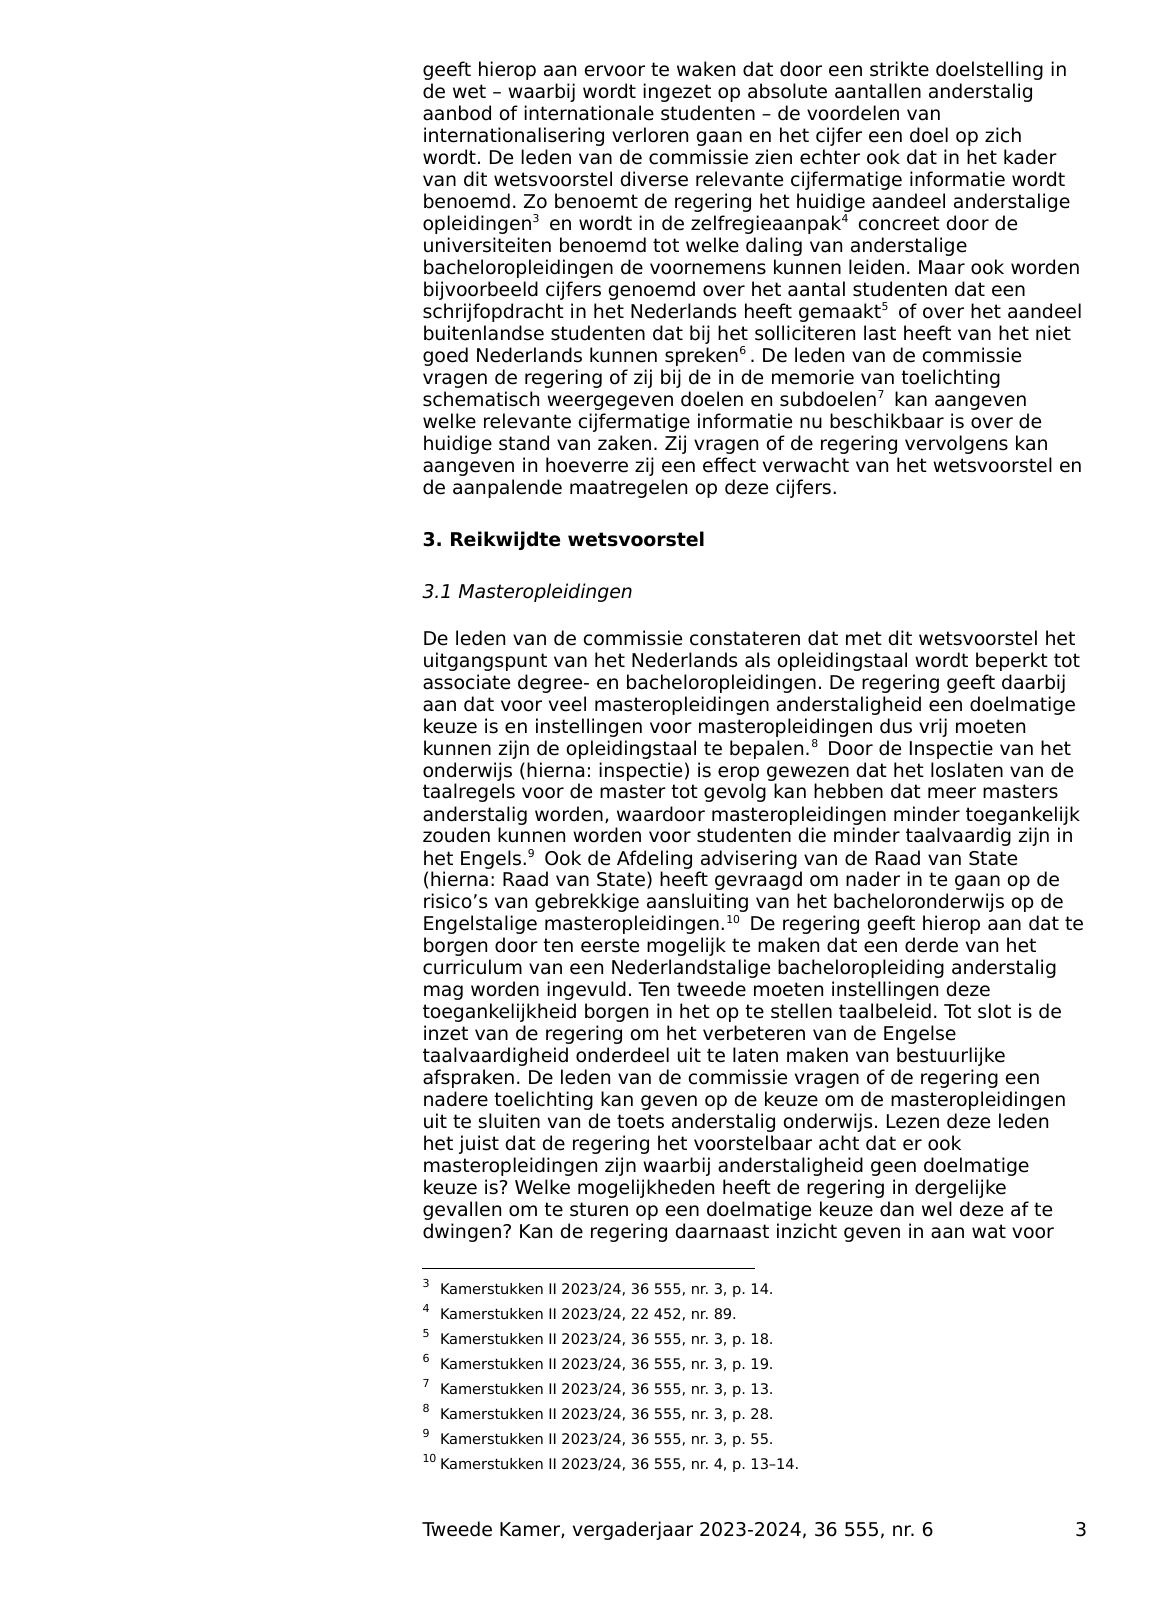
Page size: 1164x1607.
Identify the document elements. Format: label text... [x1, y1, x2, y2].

text Kamerstukken II 2023/24, 36 555, nr. 3, p. 13. [422, 1377, 1087, 1399]
text Kamerstukken II 2023/24, 36 555, nr. 3, p. 18. [422, 1327, 1087, 1349]
text Kamerstukken II 2023/24, 36 555, nr. 3, p. 14. [422, 1277, 1087, 1299]
text De leden van de commissie constateren dat met dit wetsvoorstel het uitgangspunt van het Nederlands als opleidingstaal wordt beperkt tot associate degree- en bacheloropleidingen. De regering geeft daarbij aan dat voor veel masteropleidingen anderstaligheid een doelmatige keuze is en instellingen voor masteropleidingen dus vrij moeten kunnen zijn de opleidingstaal te bepalen. Door de Inspectie van het onderwijs (hierna: inspectie) is erop gewezen dat het loslaten van de taalregels voor de master tot gevolg kan hebben dat meer masters anderstalig worden, waardoor masteropleidingen minder toegankelijk zouden kunnen worden voor studenten die minder taalvaardig zijn in het Engels. Ook de Afdeling advisering van de Raad van State (hierna: Raad van State) heeft gevraagd om nader in te gaan op de risico’s van gebrekkige aansluiting van het bacheloronderwijs op de Engelstalige masteropleidingen. De regering geeft hierop aan dat te borgen door ten eerste mogelijk te maken dat een derde van het curriculum van een Nederlandstalige bacheloropleiding anderstalig mag worden ingevuld. Ten tweede moeten instellingen deze toegankelijkheid borgen in het op te stellen taalbeleid. Tot slot is de inzet van de regering om het verbeteren van de Engelse taalvaardigheid onderdeel uit te laten maken van bestuurlijke afspraken. De leden van de commissie vragen of de regering een nadere toelichting kan geven op de keuze om de masteropleidingen uit te sluiten van de toets anderstalig onderwijs. Lezen deze leden het juist dat de regering het voorstelbaar acht dat er ook masteropleidingen zijn waarbij anderstaligheid geen doelmatige keuze is? Welke mogelijkheden heeft de regering in dergelijke gevallen om te sturen op een doelmatige keuze dan wel deze af te dwingen? Kan de regering daarnaast inzicht geven in aan wat voor [422, 628, 1087, 1243]
subtitle 3. Reikwijdte wetsvoorstel [422, 529, 1087, 551]
subtitle 3.1 Masteropleidingen [422, 581, 1087, 603]
text Kamerstukken II 2023/24, 22 452, nr. 89. [422, 1302, 1087, 1324]
text Kamerstukken II 2023/24, 36 555, nr. 4, p. 13–14. [422, 1452, 1087, 1474]
text geeft hierop aan ervoor te waken dat door een strikte doelstelling in de wet – waarbij wordt ingezet op absolute aantallen anderstalig aanbod of internationale studenten – de voordelen van internationalisering verloren gaan en het cijfer een doel op zich wordt. De leden van de commissie zien echter ook dat in het kader van dit wetsvoorstel diverse relevante cijfermatige informatie wordt benoemd. Zo benoemt de regering het huidige aandeel anderstalige opleidingen en wordt in de zelfregieaanpak concreet door de universiteiten benoemd tot welke daling van anderstalige bacheloropleidingen de voornemens kunnen leiden. Maar ook worden bijvoorbeeld cijfers genoemd over het aantal studenten dat een schrijfopdracht in het Nederlands heeft gemaakt of over het aandeel buitenlandse studenten dat bij het solliciteren last heeft van het niet goed Nederlands kunnen spreken. De leden van de commissie vragen de regering of zij bij de in de memorie van toelichting schematisch weergegeven doelen en subdoelen kan aangeven welke relevante cijfermatige informatie nu beschikbaar is over de huidige stand van zaken. Zij vragen of de regering vervolgens kan aangeven in hoeverre zij een effect verwacht van het wetsvoorstel en de aanpalende maatregelen op deze cijfers. [422, 59, 1087, 499]
text Kamerstukken II 2023/24, 36 555, nr. 3, p. 19. [422, 1352, 1087, 1374]
text Kamerstukken II 2023/24, 36 555, nr. 3, p. 55. [422, 1427, 1087, 1449]
text Kamerstukken II 2023/24, 36 555, nr. 3, p. 28. [422, 1402, 1087, 1424]
